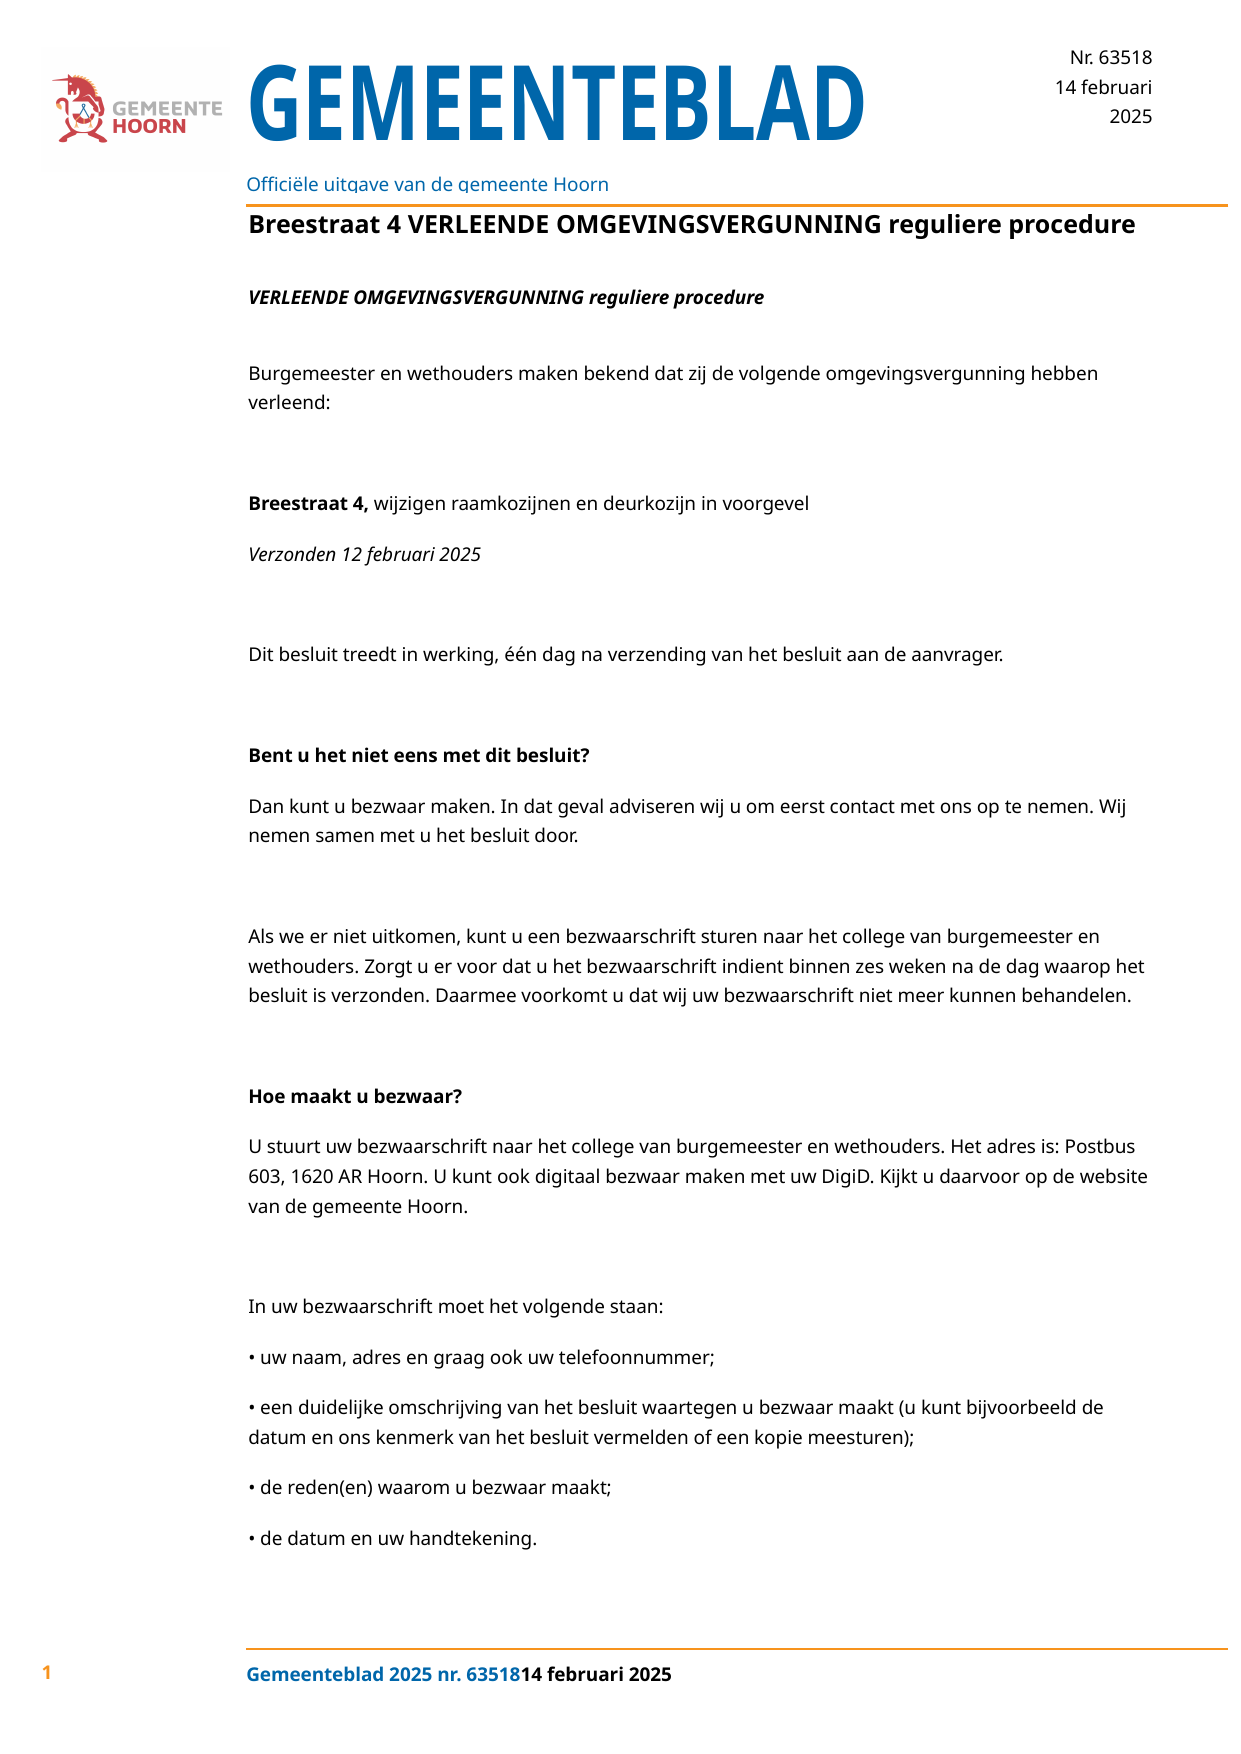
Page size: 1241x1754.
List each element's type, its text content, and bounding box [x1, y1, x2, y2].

text Breestraat 4 VERLEENDE OMGEVINGSVERGUNNING reguliere procedure [248, 207, 1152, 241]
text • een duidelijke omschrijving van het besluit waartegen u bezwaar maakt (u kunt bijvoorbeeld de datum en ons kenmerk van het besluit vermelden of een kopie meesturen); [248, 1394, 1152, 1450]
text Hoe maakt u bezwaar? [248, 1083, 1152, 1109]
text Dit besluit treedt in werking, één dag na verzending van het besluit aan de aanvrager. [248, 642, 1152, 667]
text • de datum en uw handtekening. [248, 1525, 1152, 1551]
picture [41, 47, 231, 172]
text • uw naam, adres en graag ook uw telefoonnummer; [248, 1344, 1152, 1370]
text Dan kunt u bezwaar maken. In dat geval adviseren wij u om eerst contact met ons op te nemen. Wij nemen samen met u het besluit door. [248, 793, 1152, 848]
text In uw bezwaarschrift moet het volgende staan: [248, 1294, 1152, 1319]
text U stuurt uw bezwaarschrift naar het college van burgemeester en wethouders. Het adres is: Postbus 603, 1620 AR Hoorn. U kunt ook digitaal bezwaar maken met uw DigiD. Kijkt u daarvoor op de website van de gemeente Hoorn. [248, 1134, 1152, 1219]
text Breestraat 4, wijzigen raamkozijnen en deurkozijn in voorgevel [248, 490, 1152, 516]
text Burgemeester en wethouders maken bekend dat zij de volgende omgevingsvergunning hebben verleend: [248, 360, 1152, 415]
text • de reden(en) waarom u bezwaar maakt; [248, 1474, 1152, 1500]
text VERLEENDE OMGEVINGSVERGUNNING reguliere procedure [248, 284, 1152, 309]
text Als we er niet uitkomen, kunt u een bezwaarschrift sturen naar het college van burgemeester en wethouders. Zorgt u er voor dat u het bezwaarschrift indient binnen zes weken na de dag waarop het besluit is verzonden. Daarmee voorkomt u dat wij uw bezwaarschrift niet meer kunnen behandelen. [248, 923, 1152, 1008]
text Verzonden 12 februari 2025 [248, 541, 1152, 567]
text Bent u het niet eens met dit besluit? [248, 742, 1152, 768]
